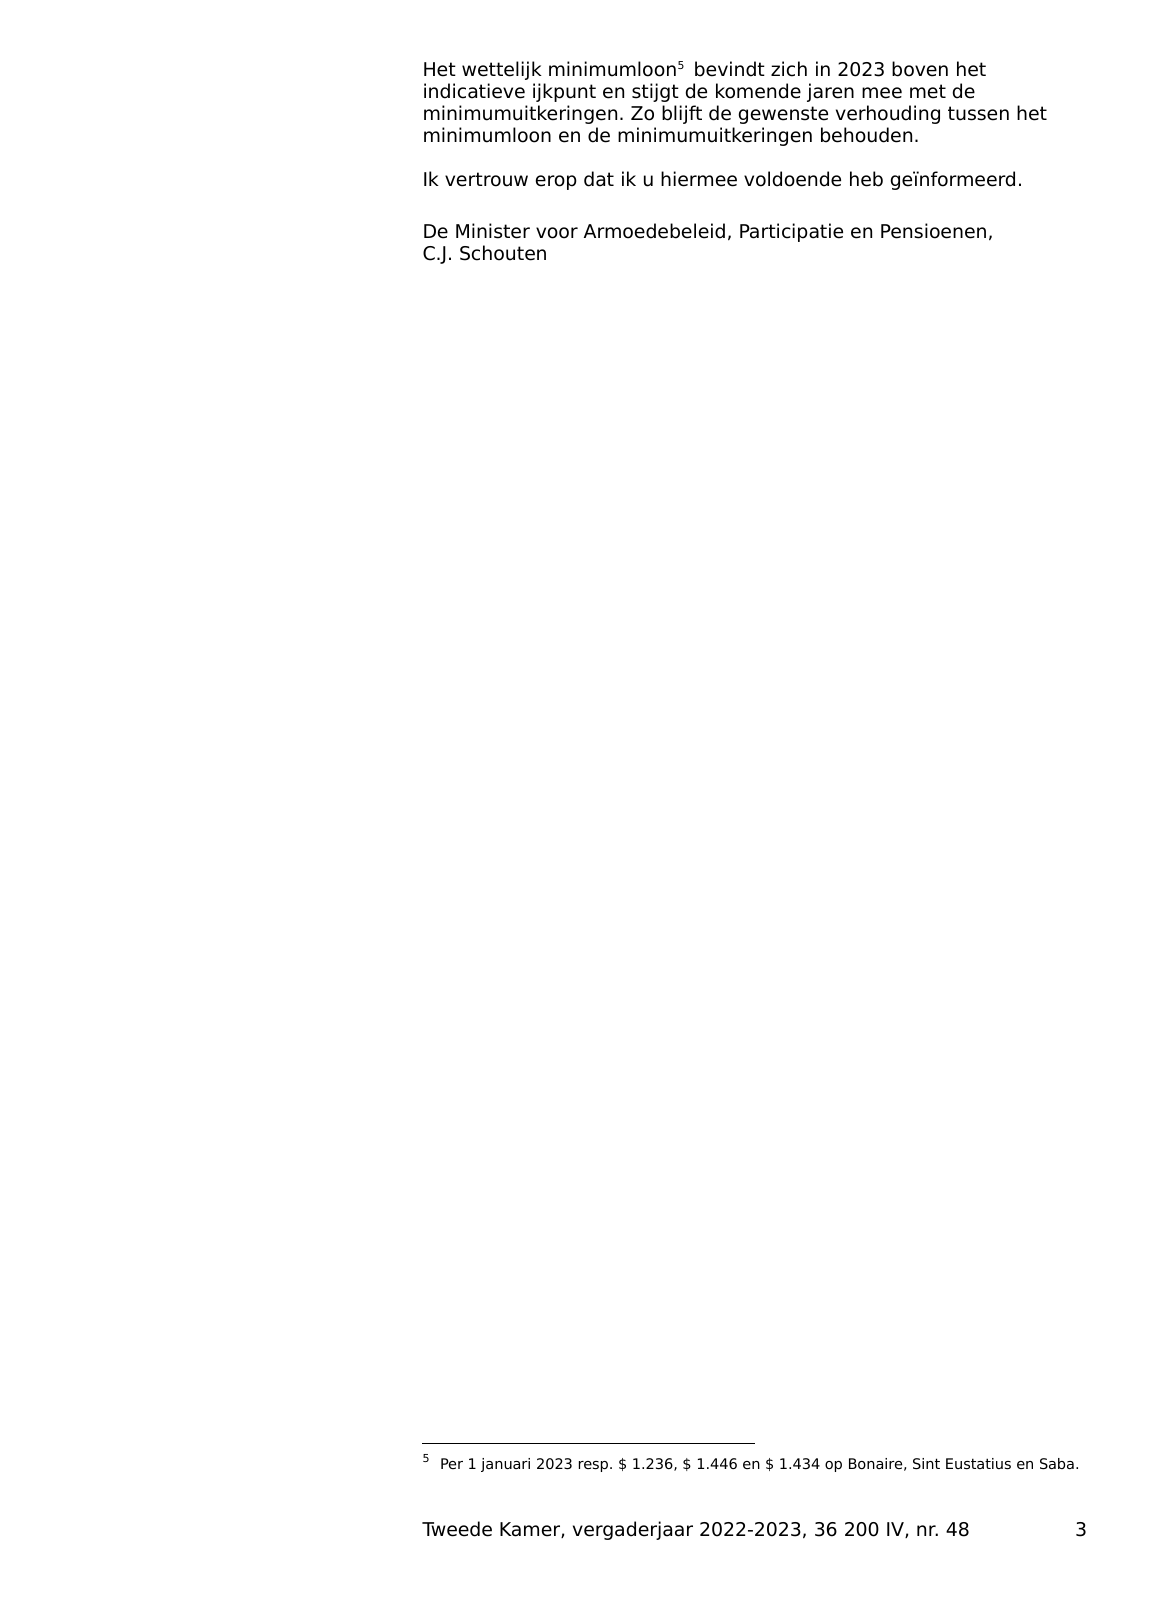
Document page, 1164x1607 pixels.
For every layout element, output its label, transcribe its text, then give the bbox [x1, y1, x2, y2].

text Het wettelijk minimumloon bevindt zich in 2023 boven het indicatieve ijkpunt en stijgt de komende jaren mee met de minimumuitkeringen. Zo blijft de gewenste verhouding tussen het minimumloon en de minimumuitkeringen behouden. [422, 59, 1087, 147]
text Per 1 januari 2023 resp. $ 1.236, $ 1.446 en $ 1.434 op Bonaire, Sint Eustatius en Saba. [422, 1452, 1087, 1474]
text Ik vertrouw erop dat ik u hiermee voldoende heb geïnformeerd. [422, 169, 1087, 191]
text De Minister voor Armoedebeleid, Participatie en Pensioenen, C.J. Schouten [422, 221, 1087, 265]
